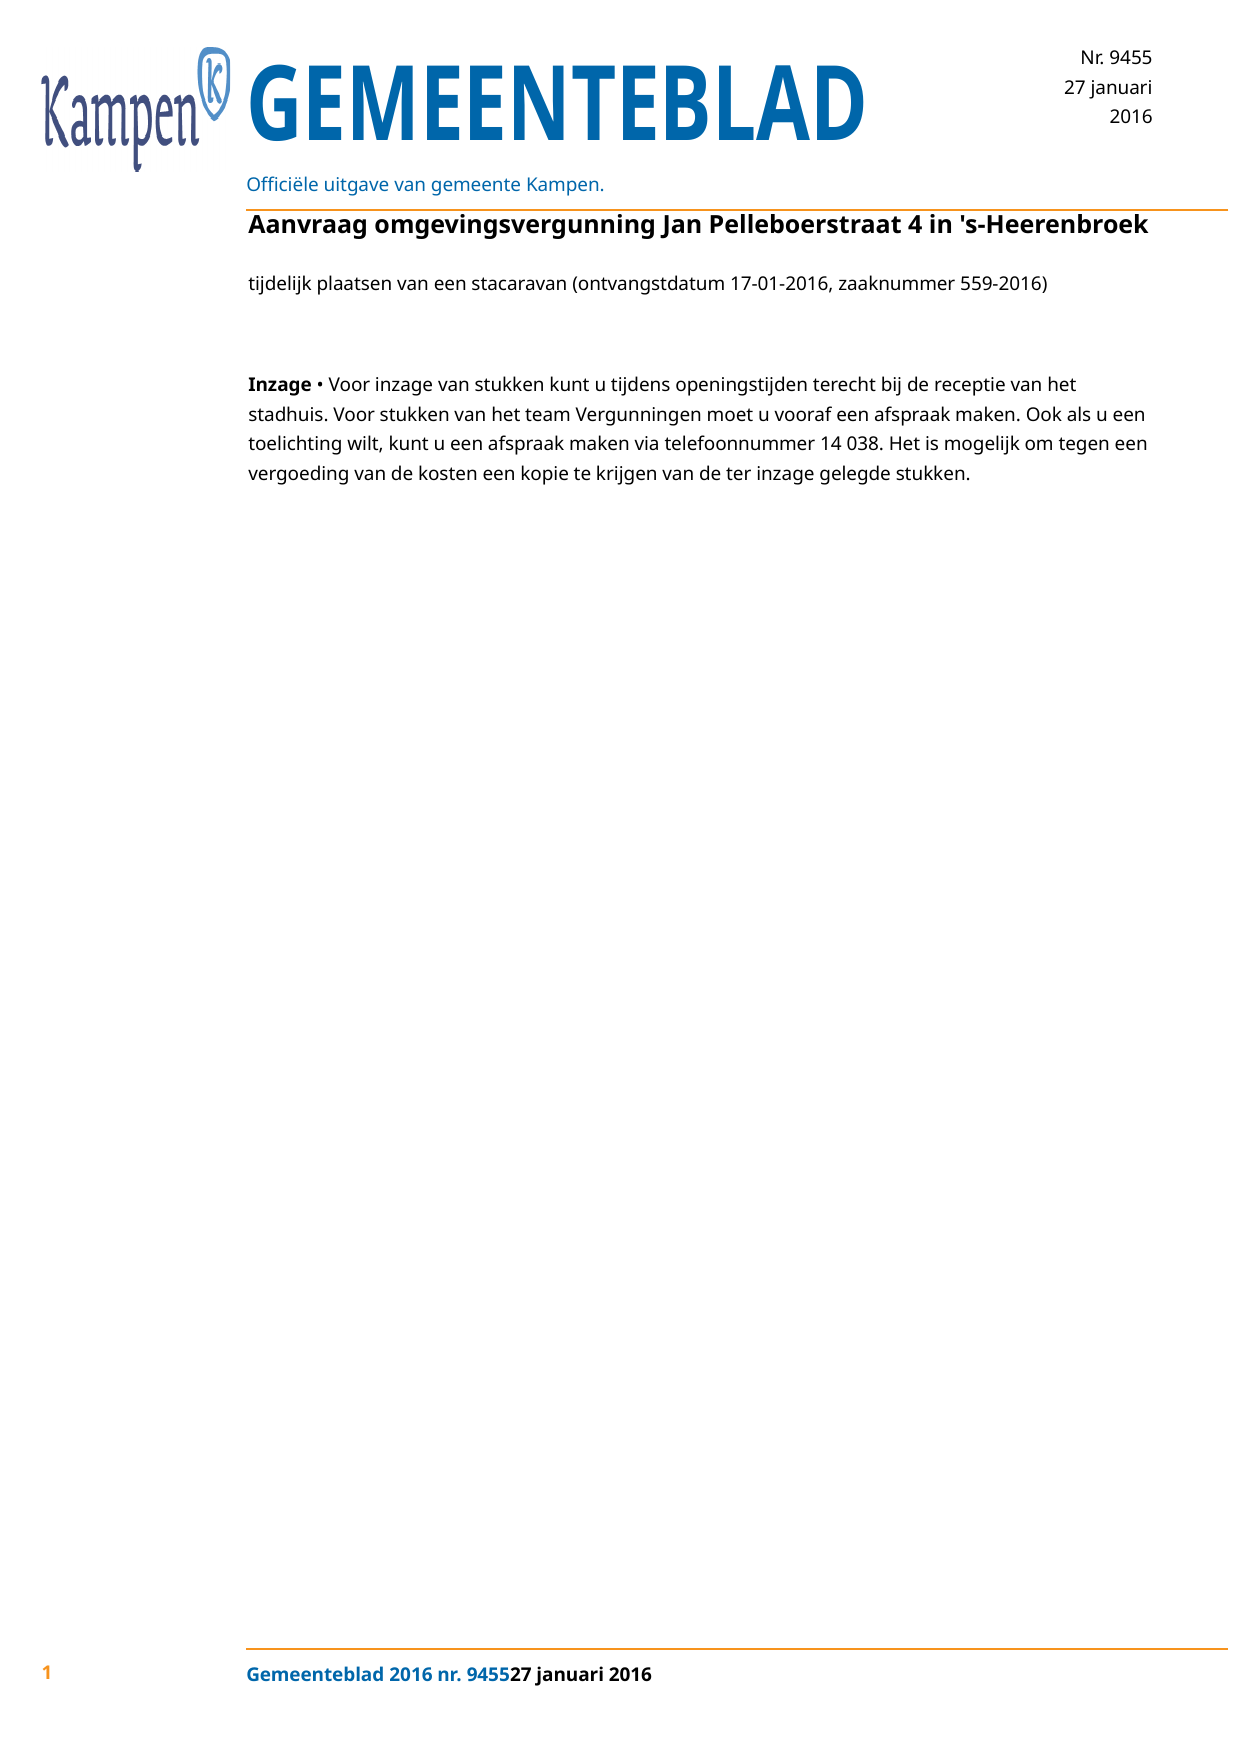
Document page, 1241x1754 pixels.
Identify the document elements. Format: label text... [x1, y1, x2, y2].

text tijdelijk plaatsen van een stacaravan (ontvangstdatum 17-01-2016, zaaknummer 559-2016) [248, 270, 1152, 296]
picture [41, 47, 231, 172]
text Aanvraag omgevingsvergunning Jan Pelleboerstraat 4 in 's-Heerenbroek [248, 211, 1152, 241]
text Inzage • Voor inzage van stukken kunt u tijdens openingstijden terecht bij de receptie van het stadhuis. Voor stukken van het team Vergunningen moet u vooraf een afspraak maken. Ook als u een toelichting wilt, kunt u een afspraak maken via telefoonnummer 14 038. Het is mogelijk om tegen een vergoeding van de kosten een kopie te krijgen van de ter inzage gelegde stukken. [248, 371, 1152, 486]
